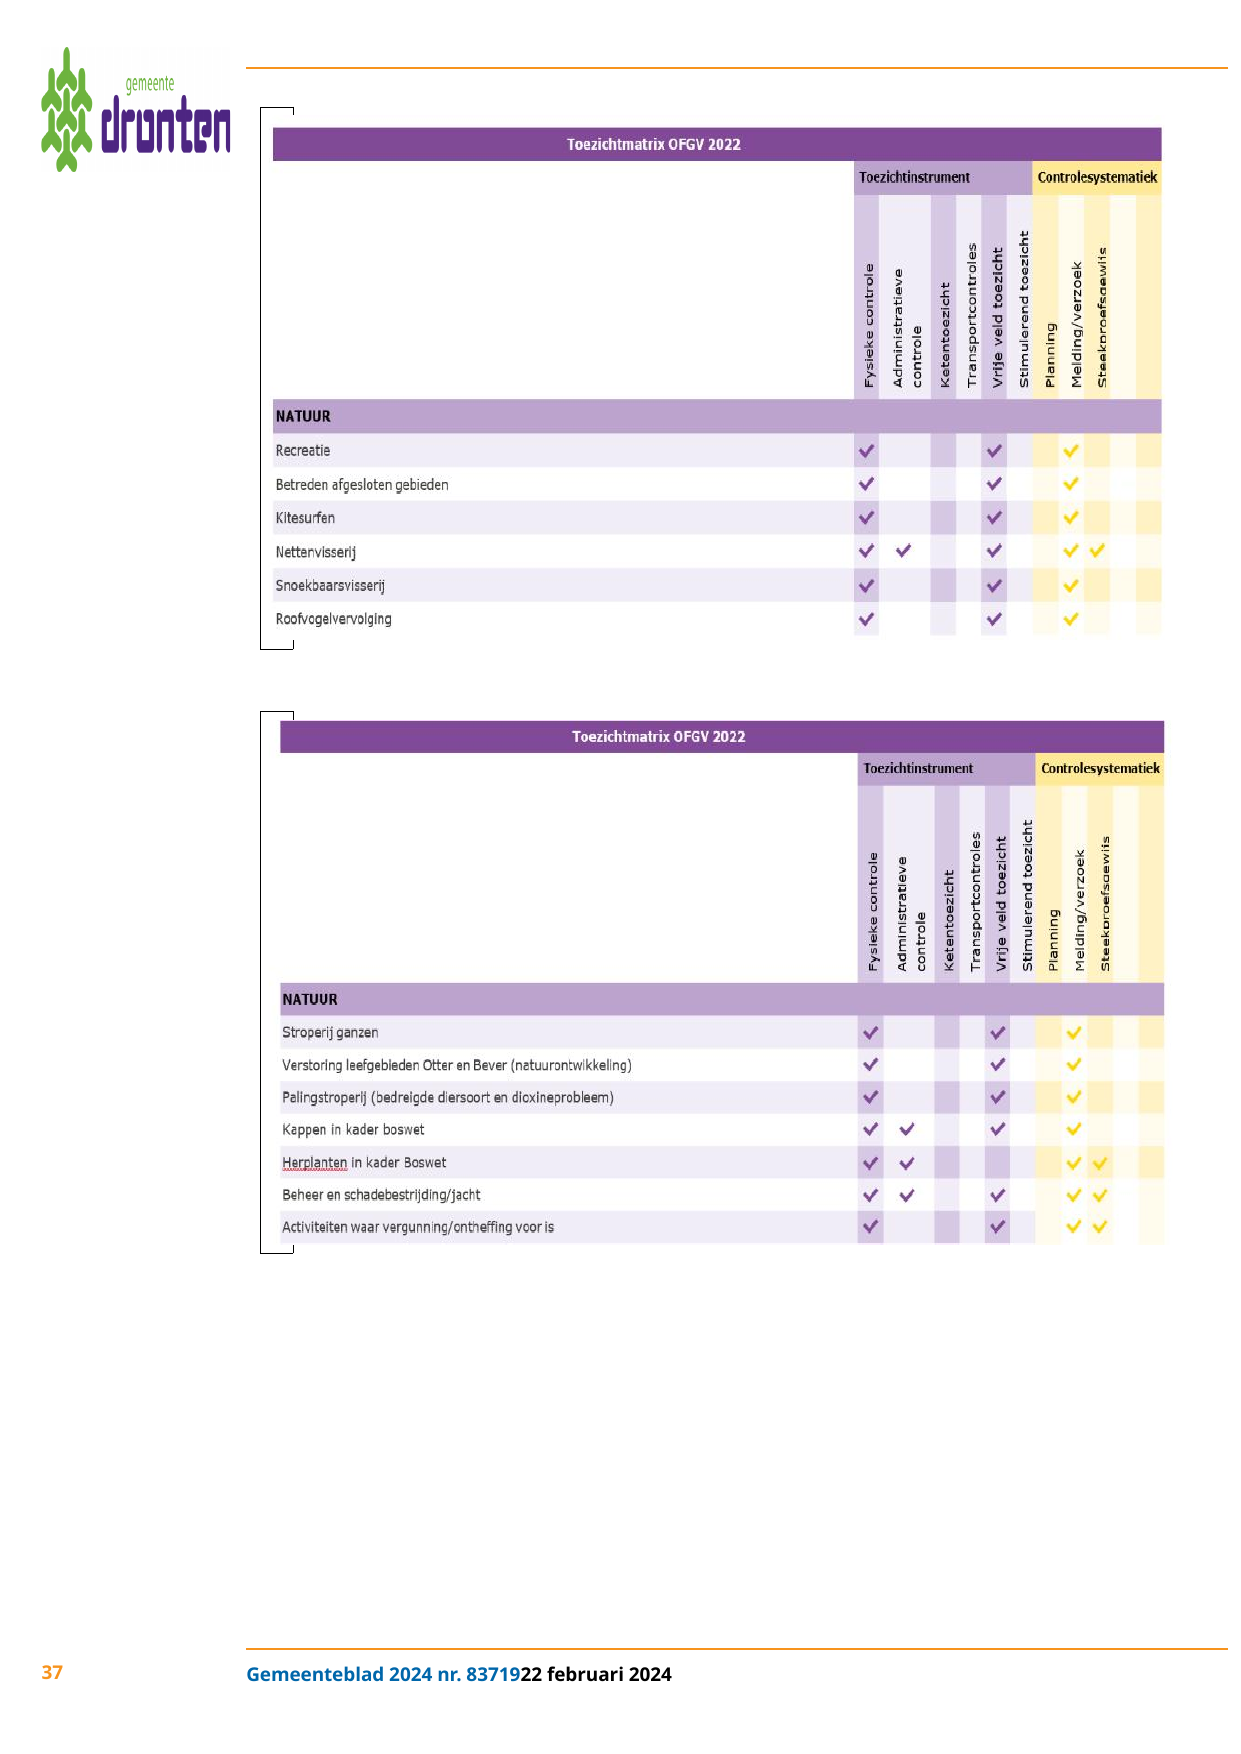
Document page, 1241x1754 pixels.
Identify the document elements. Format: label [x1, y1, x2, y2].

picture [268, 115, 1173, 640]
picture [268, 720, 1173, 1245]
picture [41, 47, 231, 172]
